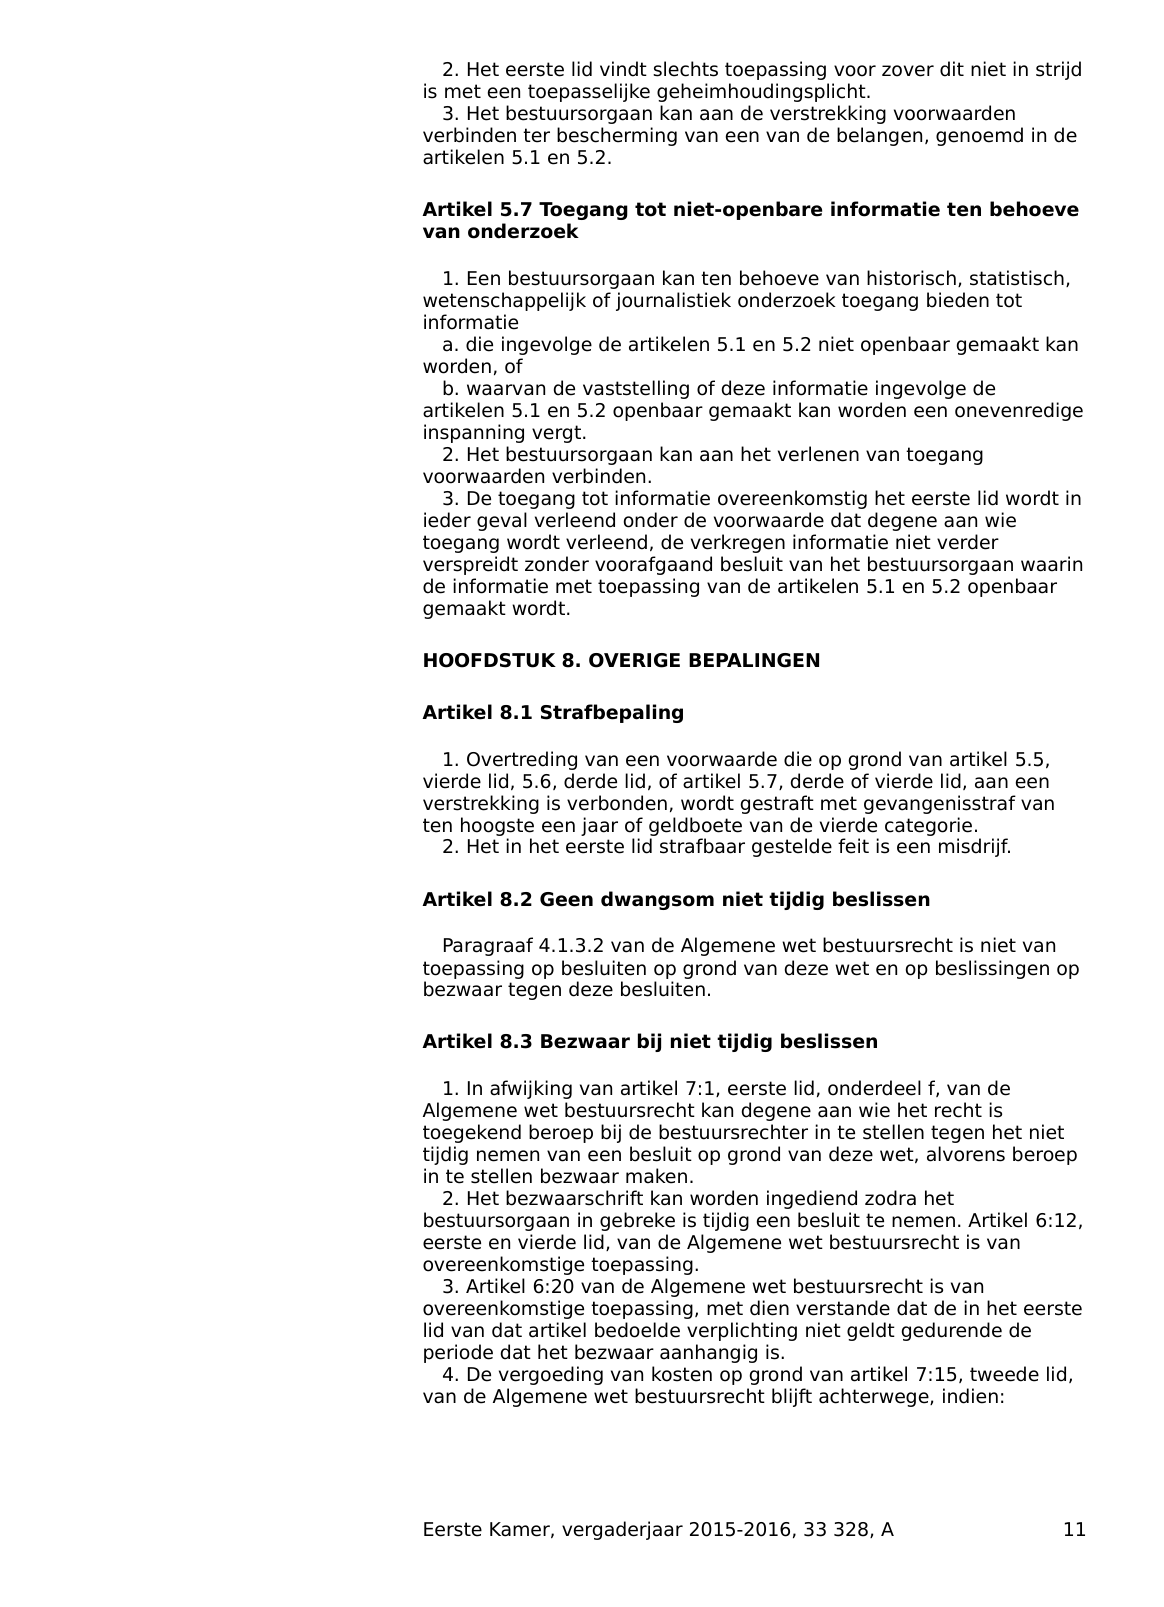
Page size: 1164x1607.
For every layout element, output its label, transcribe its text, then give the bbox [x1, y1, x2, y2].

text 3. De toegang tot informatie overeenkomstig het eerste lid wordt in ieder geval verleend onder de voorwaarde dat degene aan wie toegang wordt verleend, de verkregen informatie niet verder verspreidt zonder voorafgaand besluit van het bestuursorgaan waarin de informatie met toepassing van de artikelen 5.1 en 5.2 openbaar gemaakt wordt. [422, 488, 1087, 619]
subtitle Artikel 5.7 Toegang tot niet-openbare informatie ten behoeve van onderzoek [422, 199, 1087, 243]
text 1. Overtreding van een voorwaarde die op grond van artikel 5.5, vierde lid, 5.6, derde lid, of artikel 5.7, derde of vierde lid, aan een verstrekking is verbonden, wordt gestraft met gevangenisstraf van ten hoogste een jaar of geldboete van de vierde categorie. [422, 748, 1087, 836]
text Paragraaf 4.1.3.2 van de Algemene wet bestuursrecht is niet van toepassing op besluiten op grond van deze wet en op beslissingen op bezwaar tegen deze besluiten. [422, 935, 1087, 1001]
text 2. Het in het eerste lid strafbaar gestelde feit is een misdrijf. [422, 836, 1087, 858]
text 1. In afwijking van artikel 7:1, eerste lid, onderdeel f, van de Algemene wet bestuursrecht kan degene aan wie het recht is toegekend beroep bij de bestuursrechter in te stellen tegen het niet tijdig nemen van een besluit op grond van deze wet, alvorens beroep in te stellen bezwaar maken. [422, 1078, 1087, 1188]
subtitle Artikel 8.3 Bezwaar bij niet tijdig beslissen [422, 1031, 1087, 1053]
text 4. De vergoeding van kosten op grond van artikel 7:15, tweede lid, van de Algemene wet bestuursrecht blijft achterwege, indien: [422, 1364, 1087, 1408]
text 3. Het bestuursorgaan kan aan de verstrekking voorwaarden verbinden ter bescherming van een van de belangen, genoemd in de artikelen 5.1 en 5.2. [422, 103, 1087, 169]
subtitle Artikel 8.2 Geen dwangsom niet tijdig beslissen [422, 888, 1087, 910]
subtitle Artikel 8.1 Strafbepaling [422, 702, 1087, 723]
text 2. Het bestuursorgaan kan aan het verlenen van toegang voorwaarden verbinden. [422, 444, 1087, 488]
subtitle HOOFDSTUK 8. OVERIGE BEPALINGEN [422, 649, 1087, 672]
text 1. Een bestuursorgaan kan ten behoeve van historisch, statistisch, wetenschappelijk of journalistiek onderzoek toegang bieden tot informatie [422, 268, 1087, 334]
text a. die ingevolge de artikelen 5.1 en 5.2 niet openbaar gemaakt kan worden, of [422, 334, 1087, 378]
text 3. Artikel 6:20 van de Algemene wet bestuursrecht is van overeenkomstige toepassing, met dien verstande dat de in het eerste lid van dat artikel bedoelde verplichting niet geldt gedurende de periode dat het bezwaar aanhangig is. [422, 1276, 1087, 1364]
text b. waarvan de vaststelling of deze informatie ingevolge de artikelen 5.1 en 5.2 openbaar gemaakt kan worden een onevenredige inspanning vergt. [422, 378, 1087, 444]
text 2. Het bezwaarschrift kan worden ingediend zodra het bestuursorgaan in gebreke is tijdig een besluit te nemen. Artikel 6:12, eerste en vierde lid, van de Algemene wet bestuursrecht is van overeenkomstige toepassing. [422, 1188, 1087, 1276]
text 2. Het eerste lid vindt slechts toepassing voor zover dit niet in strijd is met een toepasselijke geheimhoudingsplicht. [422, 59, 1087, 103]
